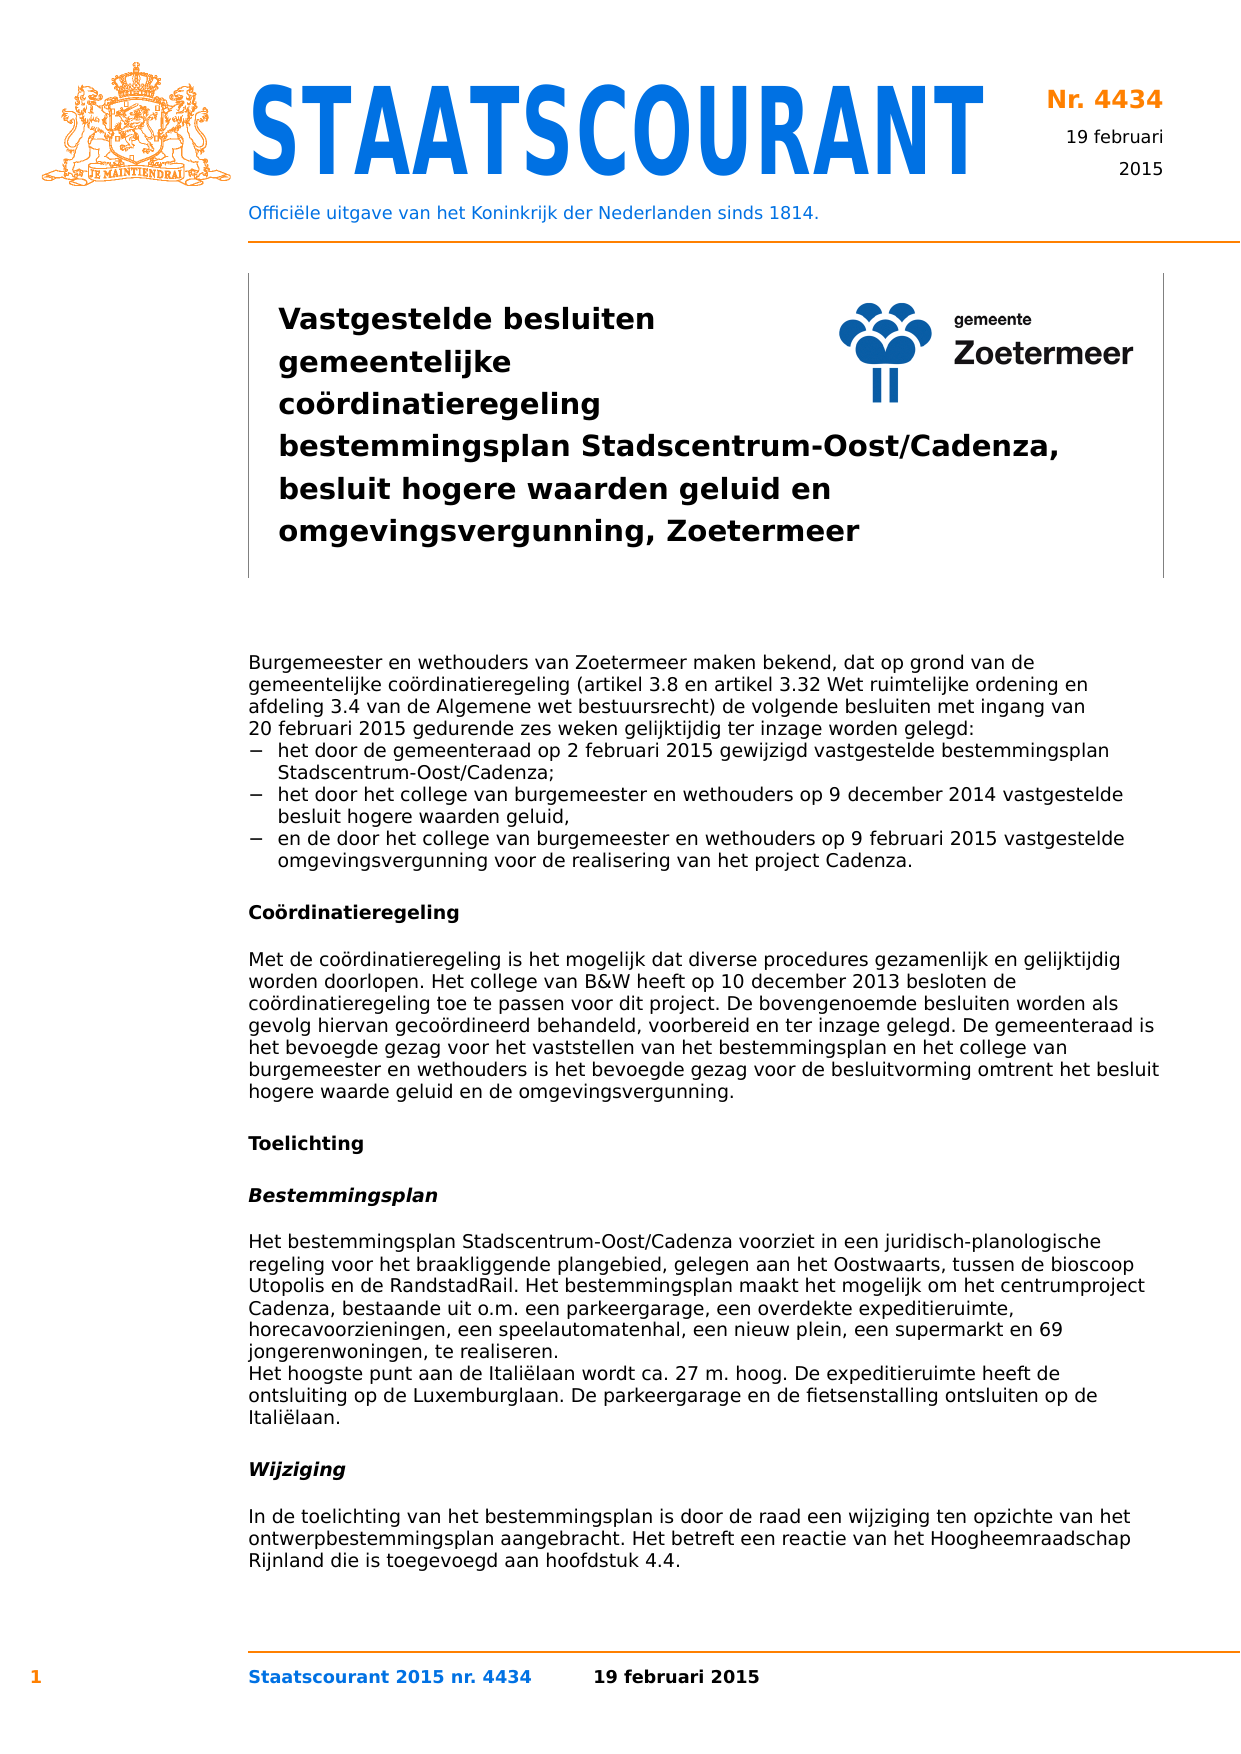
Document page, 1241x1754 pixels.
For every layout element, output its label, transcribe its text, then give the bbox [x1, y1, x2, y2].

table_header STAATSCOURANT [248, 62, 998, 203]
subtitle Wijziging [248, 1459, 1163, 1481]
text Burgemeester en wethouders van Zoetermeer maken bekend, dat op grond van de gemeentelijke coördinatieregeling (artikel 3.8 en artikel 3.32 Wet ruimtelijke ordening en afdeling 3.4 van de Algemene wet bestuursrecht) de volgende besluiten met ingang van 20 februari 2015 gedurende zes weken gelijktijdig ter inzage worden gelegd: [248, 652, 1163, 740]
subtitle Bestemmingsplan [248, 1184, 1163, 1206]
picture [41, 62, 231, 186]
text − het door de gemeenteraad op 2 februari 2015 gewijzigd vastgestelde bestemmingsplan Stadscentrum-Oost/Cadenza; [248, 740, 1163, 784]
subtitle Coördinatieregeling [248, 902, 1163, 924]
subtitle Toelichting [248, 1132, 1163, 1154]
text − en de door het college van burgemeester en wethouders op 9 februari 2015 vastgestelde omgevingsvergunning voor de realisering van het project Cadenza. [248, 828, 1163, 872]
picture [838, 302, 1134, 403]
text Het hoogste punt aan de Italiëlaan wordt ca. 27 m. hoog. De expeditieruimte heeft de ontsluiting op de Luxemburglaan. De parkeergarage en de fietsenstalling ontsluiten op de Italiëlaan. [248, 1363, 1163, 1429]
subtitle Vastgestelde besluiten gemeentelijke coördinatieregeling bestemmingsplan Stadscentrum-Oost/Cadenza, besluit hogere waarden geluid en omgevingsvergunning, Zoetermeer [249, 273, 1163, 578]
table_cell Officiële uitgave van het Koninkrijk der Nederlanden sinds 1814. [248, 203, 1240, 241]
table_header Nr. 4434 [998, 62, 1240, 121]
table_cell 2015 [998, 153, 1240, 203]
text Het bestemmingsplan Stadscentrum-Oost/Cadenza voorziet in een juridisch-planologische regeling voor het braakliggende plangebied, gelegen aan het Oostwaarts, tussen de bioscoop Utopolis en de RandstadRail. Het bestemmingsplan maakt het mogelijk om het centrumproject Cadenza, bestaande uit o.m. een parkeergarage, een overdekte expeditieruimte, horecavoorzieningen, een speelautomatenhal, een nieuw plein, een supermarkt en 69 jongerenwoningen, te realiseren. [248, 1231, 1163, 1363]
text − het door het college van burgemeester en wethouders op 9 december 2014 vastgestelde besluit hogere waarden geluid, [248, 784, 1163, 828]
text Met de coördinatieregeling is het mogelijk dat diverse procedures gezamenlijk en gelijktijdig worden doorlopen. Het college van B&W heeft op 10 december 2013 besloten de coördinatieregeling toe te passen voor dit project. De bovengenoemde besluiten worden als gevolg hiervan gecoördineerd behandeld, voorbereid en ter inzage gelegd. De gemeenteraad is het bevoegde gezag voor het vaststellen van het bestemmingsplan en het college van burgemeester en wethouders is het bevoegde gezag voor de besluitvorming omtrent het besluit hogere waarde geluid en de omgevingsvergunning. [248, 949, 1163, 1102]
table_cell 19 februari [998, 121, 1240, 153]
table_header [25, 62, 248, 241]
text In de toelichting van het bestemmingsplan is door de raad een wijziging ten opzichte van het ontwerpbestemmingsplan aangebracht. Het betreft een reactie van het Hoogheemraadschap Rijnland die is toegevoegd aan hoofdstuk 4.4. [248, 1506, 1163, 1572]
